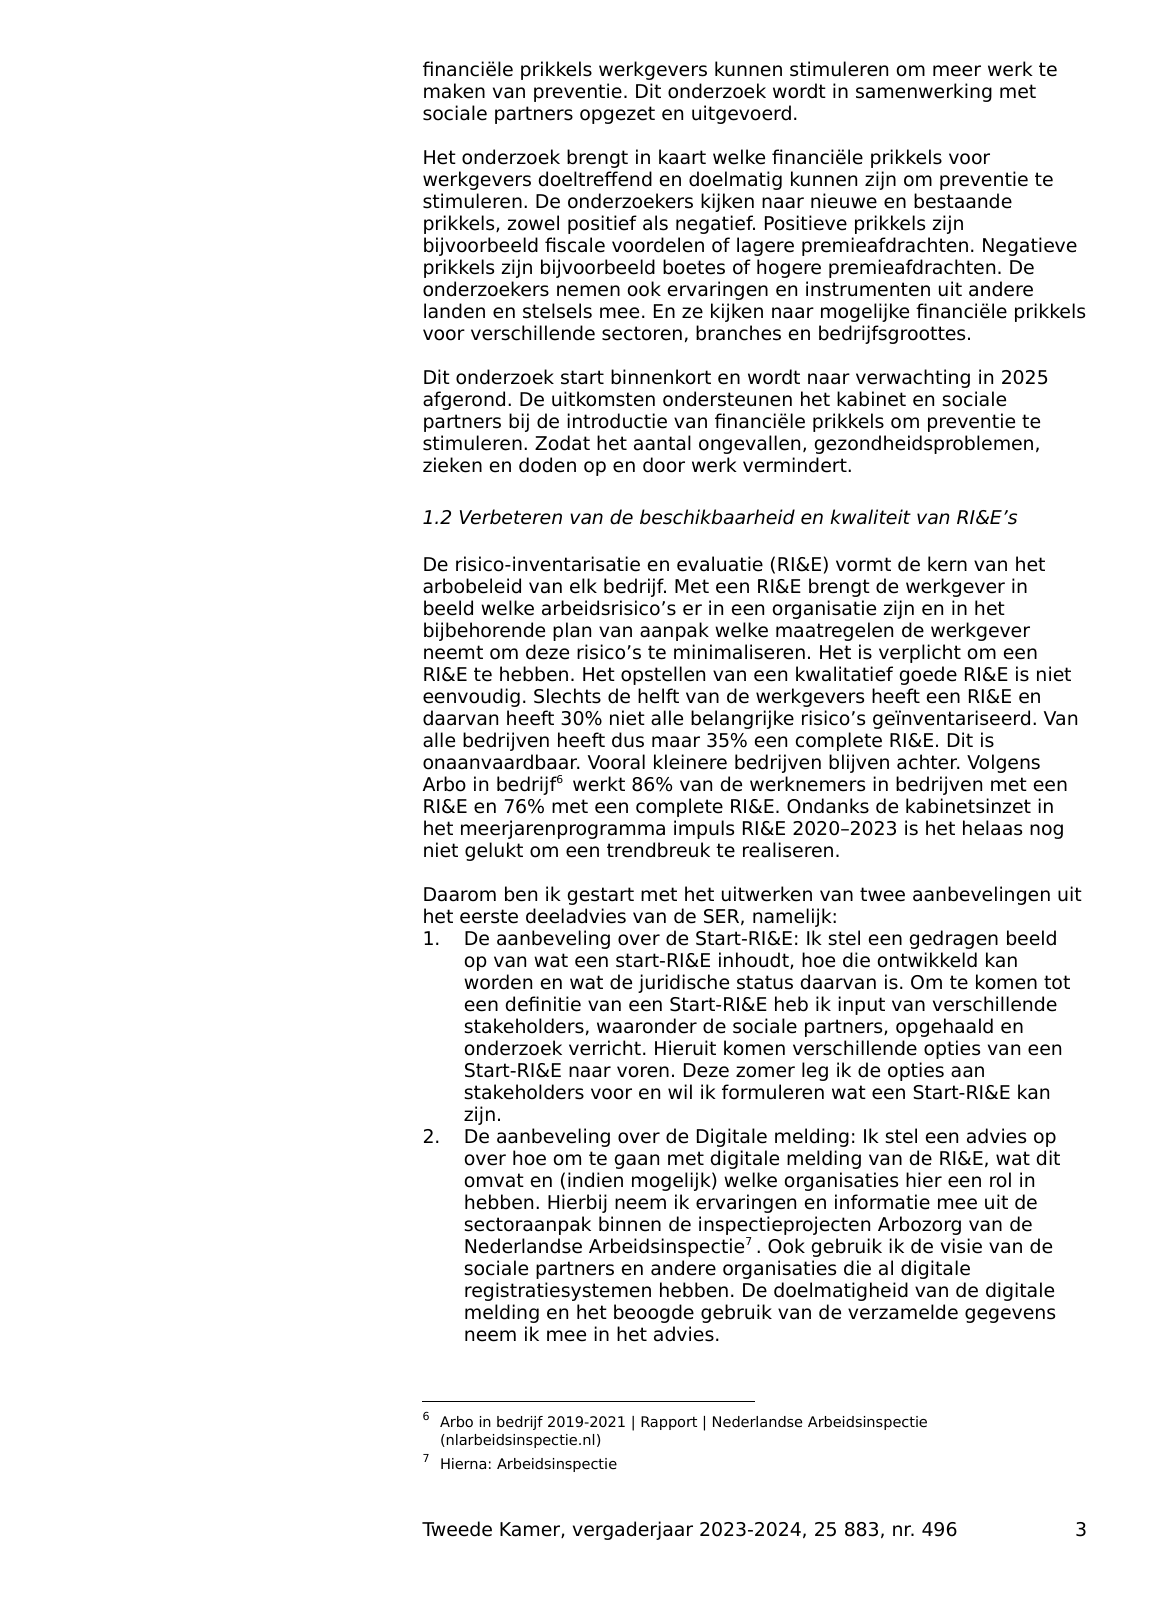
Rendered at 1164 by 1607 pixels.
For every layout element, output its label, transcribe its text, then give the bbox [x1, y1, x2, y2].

text Daarom ben ik gestart met het uitwerken van twee aanbevelingen uit het eerste deeladvies van de SER, namelijk: [422, 884, 1087, 928]
subtitle 1.2 Verbeteren van de beschikbaarheid en kwaliteit van RI&E’s [422, 507, 1087, 529]
text Dit onderzoek start binnenkort en wordt naar verwachting in 2025 afgerond. De uitkomsten ondersteunen het kabinet en sociale partners bij de introductie van financiële prikkels om preventie te stimuleren. Zodat het aantal ongevallen, gezondheidsproblemen, zieken en doden op en door werk vermindert. [422, 367, 1087, 477]
text Hierna: Arbeidsinspectie [422, 1452, 1087, 1474]
text Het onderzoek brengt in kaart welke financiële prikkels voor werkgevers doeltreffend en doelmatig kunnen zijn om preventie te stimuleren. De onderzoekers kijken naar nieuwe en bestaande prikkels, zowel positief als negatief. Positieve prikkels zijn bijvoorbeeld fiscale voordelen of lagere premieafdrachten. Negatieve prikkels zijn bijvoorbeeld boetes of hogere premieafdrachten. De onderzoekers nemen ook ervaringen en instrumenten uit andere landen en stelsels mee. En ze kijken naar mogelijke financiële prikkels voor verschillende sectoren, branches en bedrijfsgroottes. [422, 147, 1087, 345]
text De risico-inventarisatie en evaluatie (RI&E) vormt de kern van het arbobeleid van elk bedrijf. Met een RI&E brengt de werkgever in beeld welke arbeidsrisico’s er in een organisatie zijn en in het bijbehorende plan van aanpak welke maatregelen de werkgever neemt om deze risico’s te minimaliseren. Het is verplicht om een RI&E te hebben. Het opstellen van een kwalitatief goede RI&E is niet eenvoudig. Slechts de helft van de werkgevers heeft een RI&E en daarvan heeft 30% niet alle belangrijke risico’s geïnventariseerd. Van alle bedrijven heeft dus maar 35% een complete RI&E. Dit is onaanvaardbaar. Vooral kleinere bedrijven blijven achter. Volgens Arbo in bedrijf werkt 86% van de werknemers in bedrijven met een RI&E en 76% met een complete RI&E. Ondanks de kabinetsinzet in het meerjarenprogramma impuls RI&E 2020–2023 is het helaas nog niet gelukt om een trendbreuk te realiseren. [422, 554, 1087, 862]
text 2. De aanbeveling over de Digitale melding: Ik stel een advies op over hoe om te gaan met digitale melding van de RI&E, wat dit omvat en (indien mogelijk) welke organisaties hier een rol in hebben. Hierbij neem ik ervaringen en informatie mee uit de sectoraanpak binnen de inspectieprojecten Arbozorg van de Nederlandse Arbeidsinspectie. Ook gebruik ik de visie van de sociale partners en andere organisaties die al digitale registratiesystemen hebben. De doelmatigheid van de digitale melding en het beoogde gebruik van de verzamelde gegevens neem ik mee in het advies. [422, 1126, 1087, 1346]
text Arbo in bedrijf 2019-2021 | Rapport | Nederlandse Arbeidsinspectie (nlarbeidsinspectie.nl) [422, 1410, 1087, 1449]
text financiële prikkels werkgevers kunnen stimuleren om meer werk te maken van preventie. Dit onderzoek wordt in samenwerking met sociale partners opgezet en uitgevoerd. [422, 59, 1087, 125]
text 1. De aanbeveling over de Start-RI&E: Ik stel een gedragen beeld op van wat een start-RI&E inhoudt, hoe die ontwikkeld kan worden en wat de juridische status daarvan is. Om te komen tot een definitie van een Start-RI&E heb ik input van verschillende stakeholders, waaronder de sociale partners, opgehaald en onderzoek verricht. Hieruit komen verschillende opties van een Start-RI&E naar voren. Deze zomer leg ik de opties aan stakeholders voor en wil ik formuleren wat een Start-RI&E kan zijn. [422, 928, 1087, 1126]
